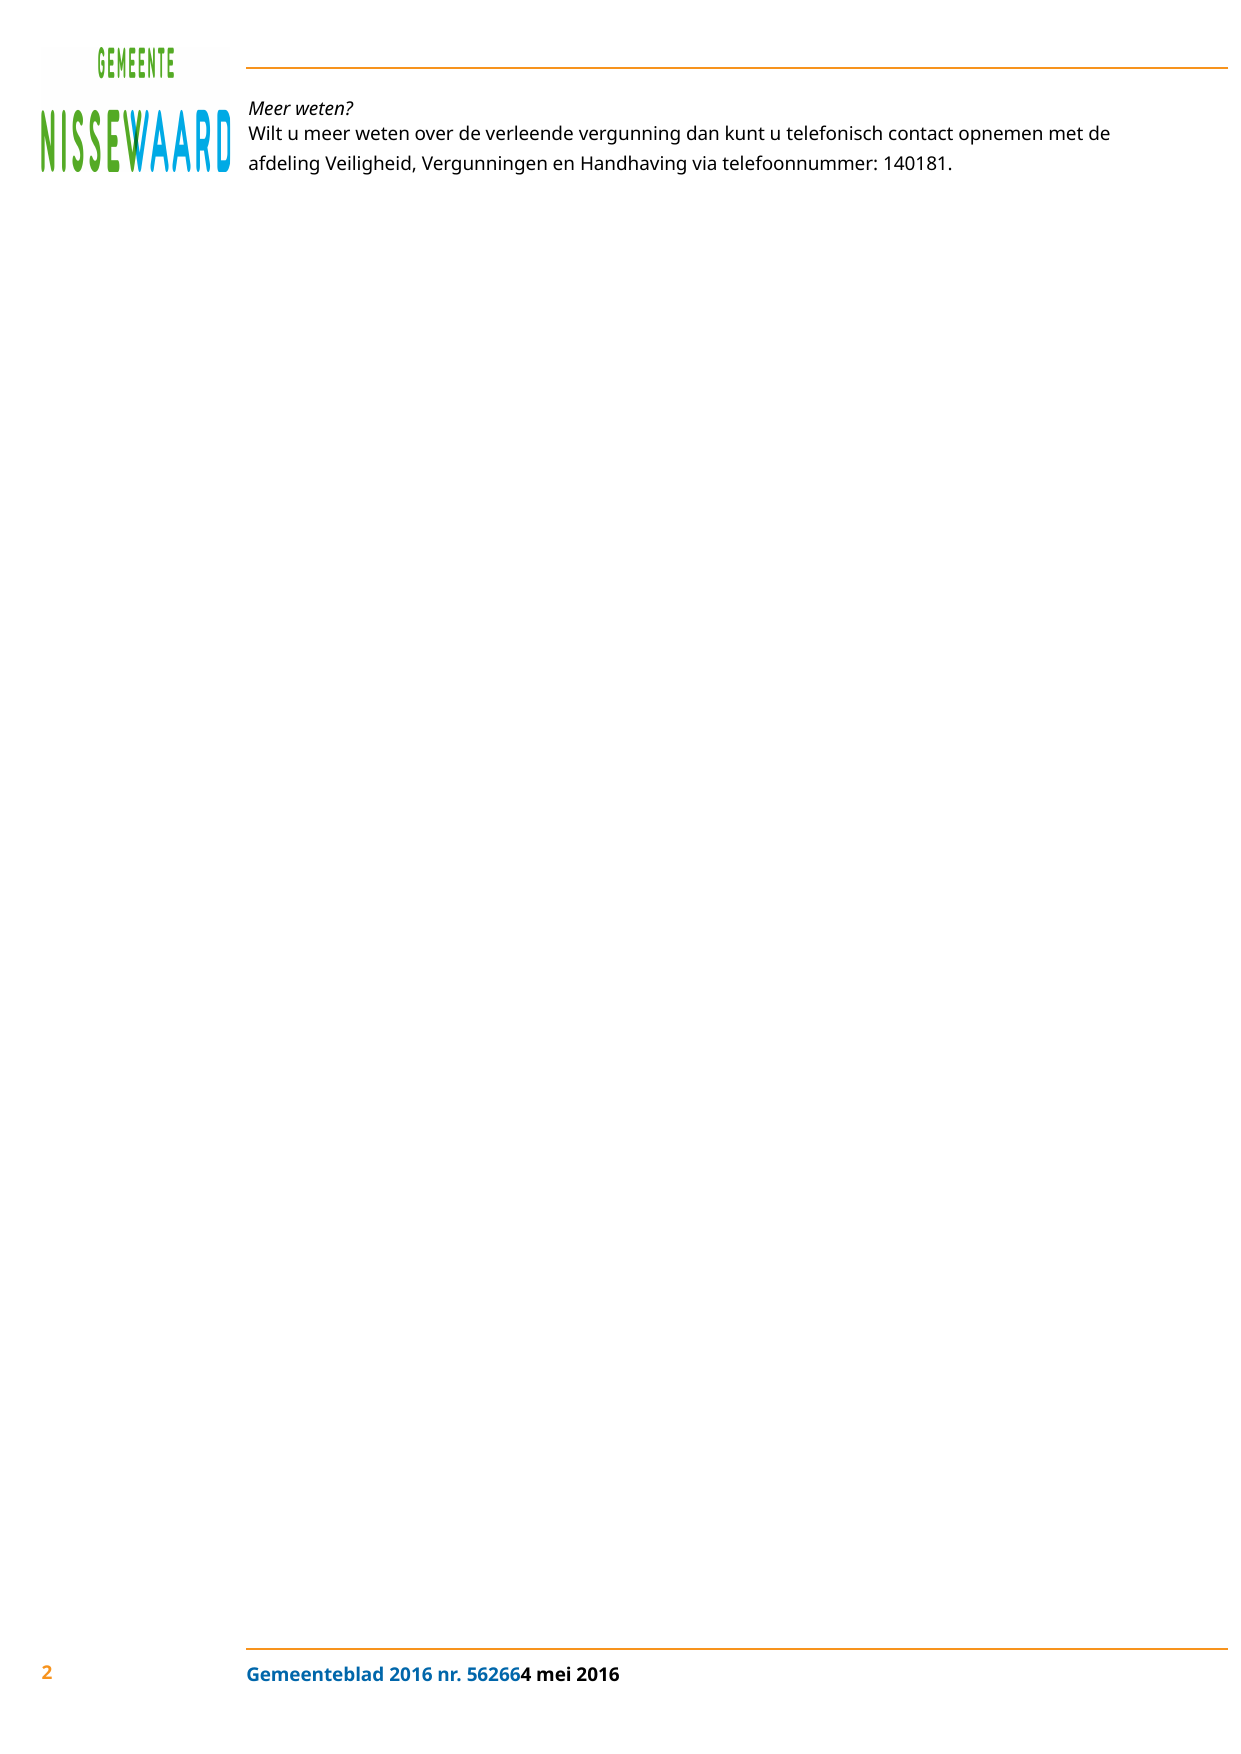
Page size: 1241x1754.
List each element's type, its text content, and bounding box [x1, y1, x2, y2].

picture [201, 122, 206, 138]
picture [222, 122, 227, 160]
picture [41, 47, 231, 172]
picture [200, 151, 206, 172]
text Wilt u meer weten over de verleende vergunning dan kunt u telefonisch contact opnemen met de afdeling Veiligheid, Vergunningen en Handhaving via telefoonnummer: 140181. [248, 121, 1152, 176]
picture [176, 157, 187, 172]
text Meer weten? [248, 95, 1152, 121]
picture [154, 157, 165, 172]
